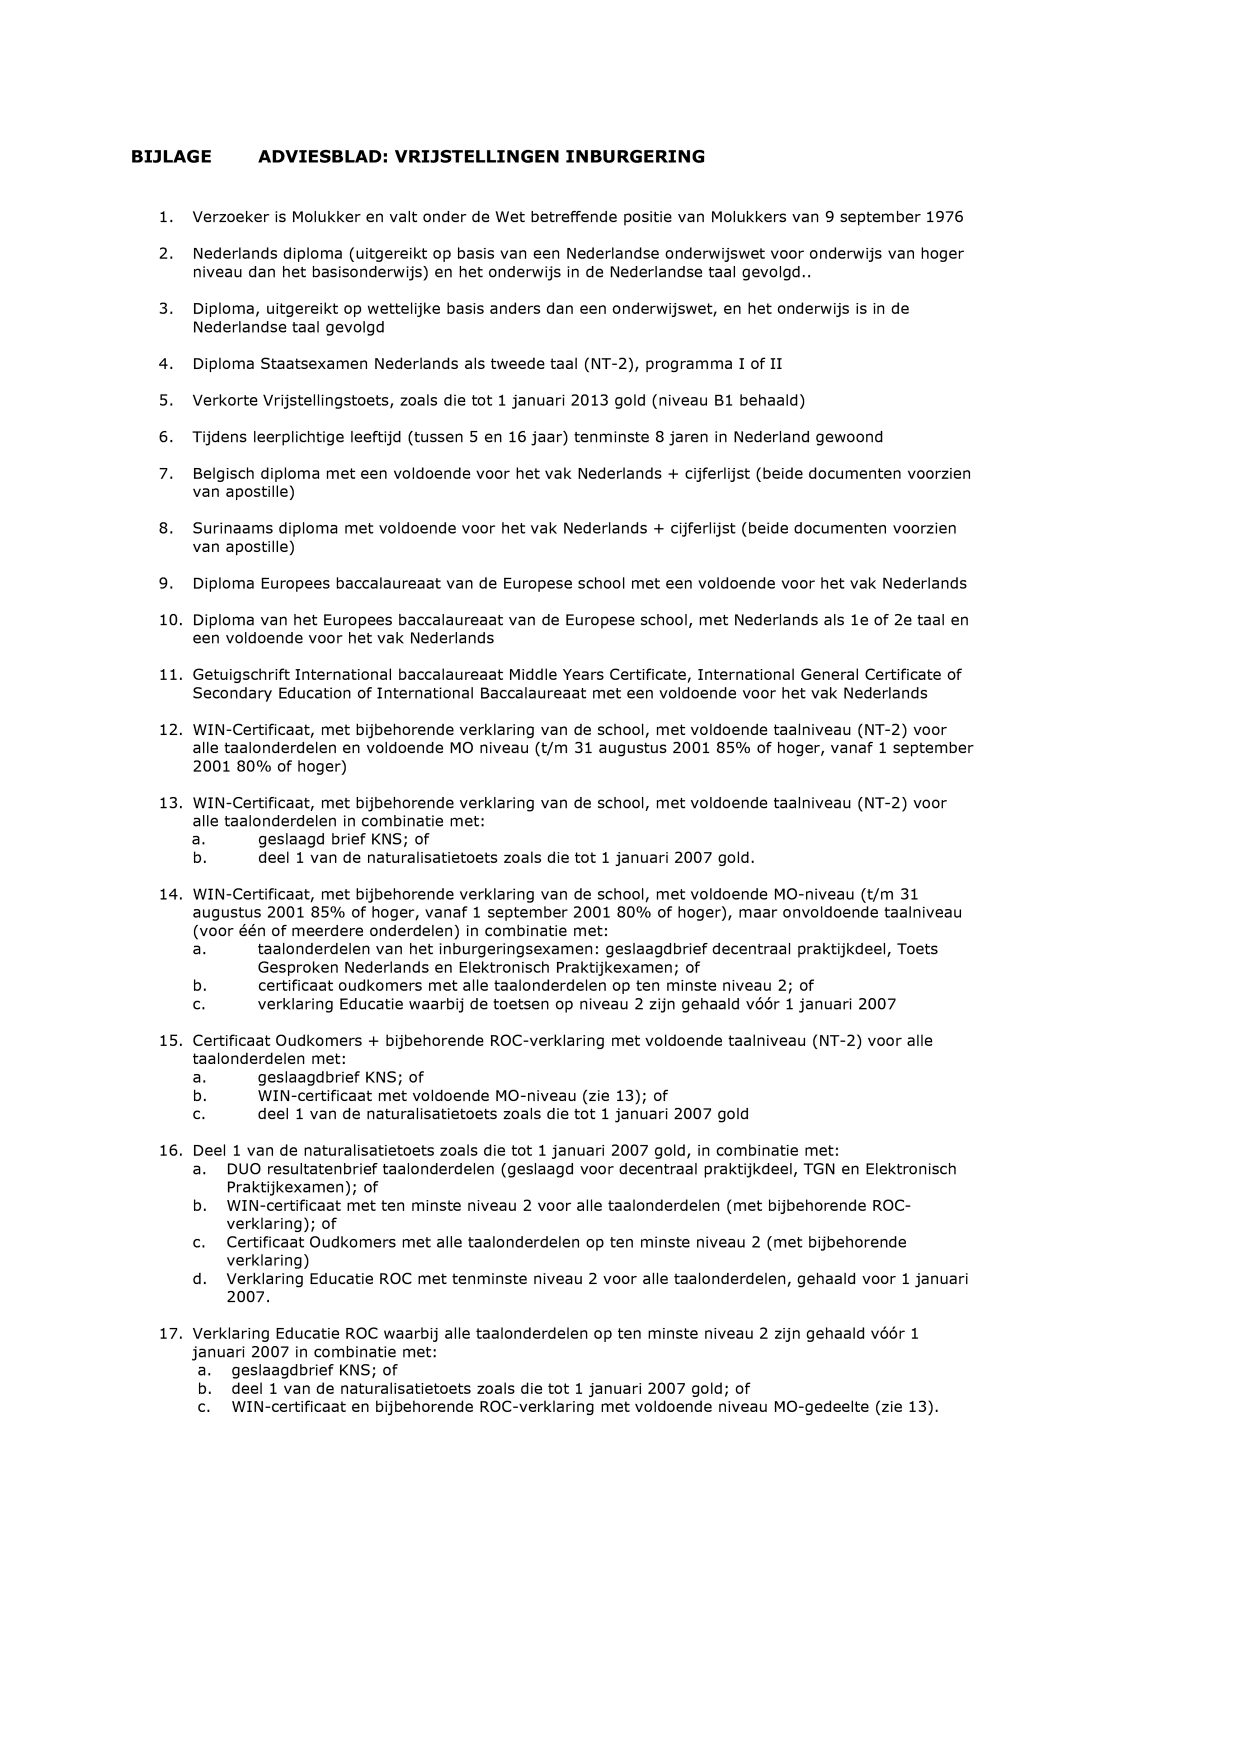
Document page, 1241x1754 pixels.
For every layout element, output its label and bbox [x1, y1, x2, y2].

picture [118, 140, 1004, 1440]
